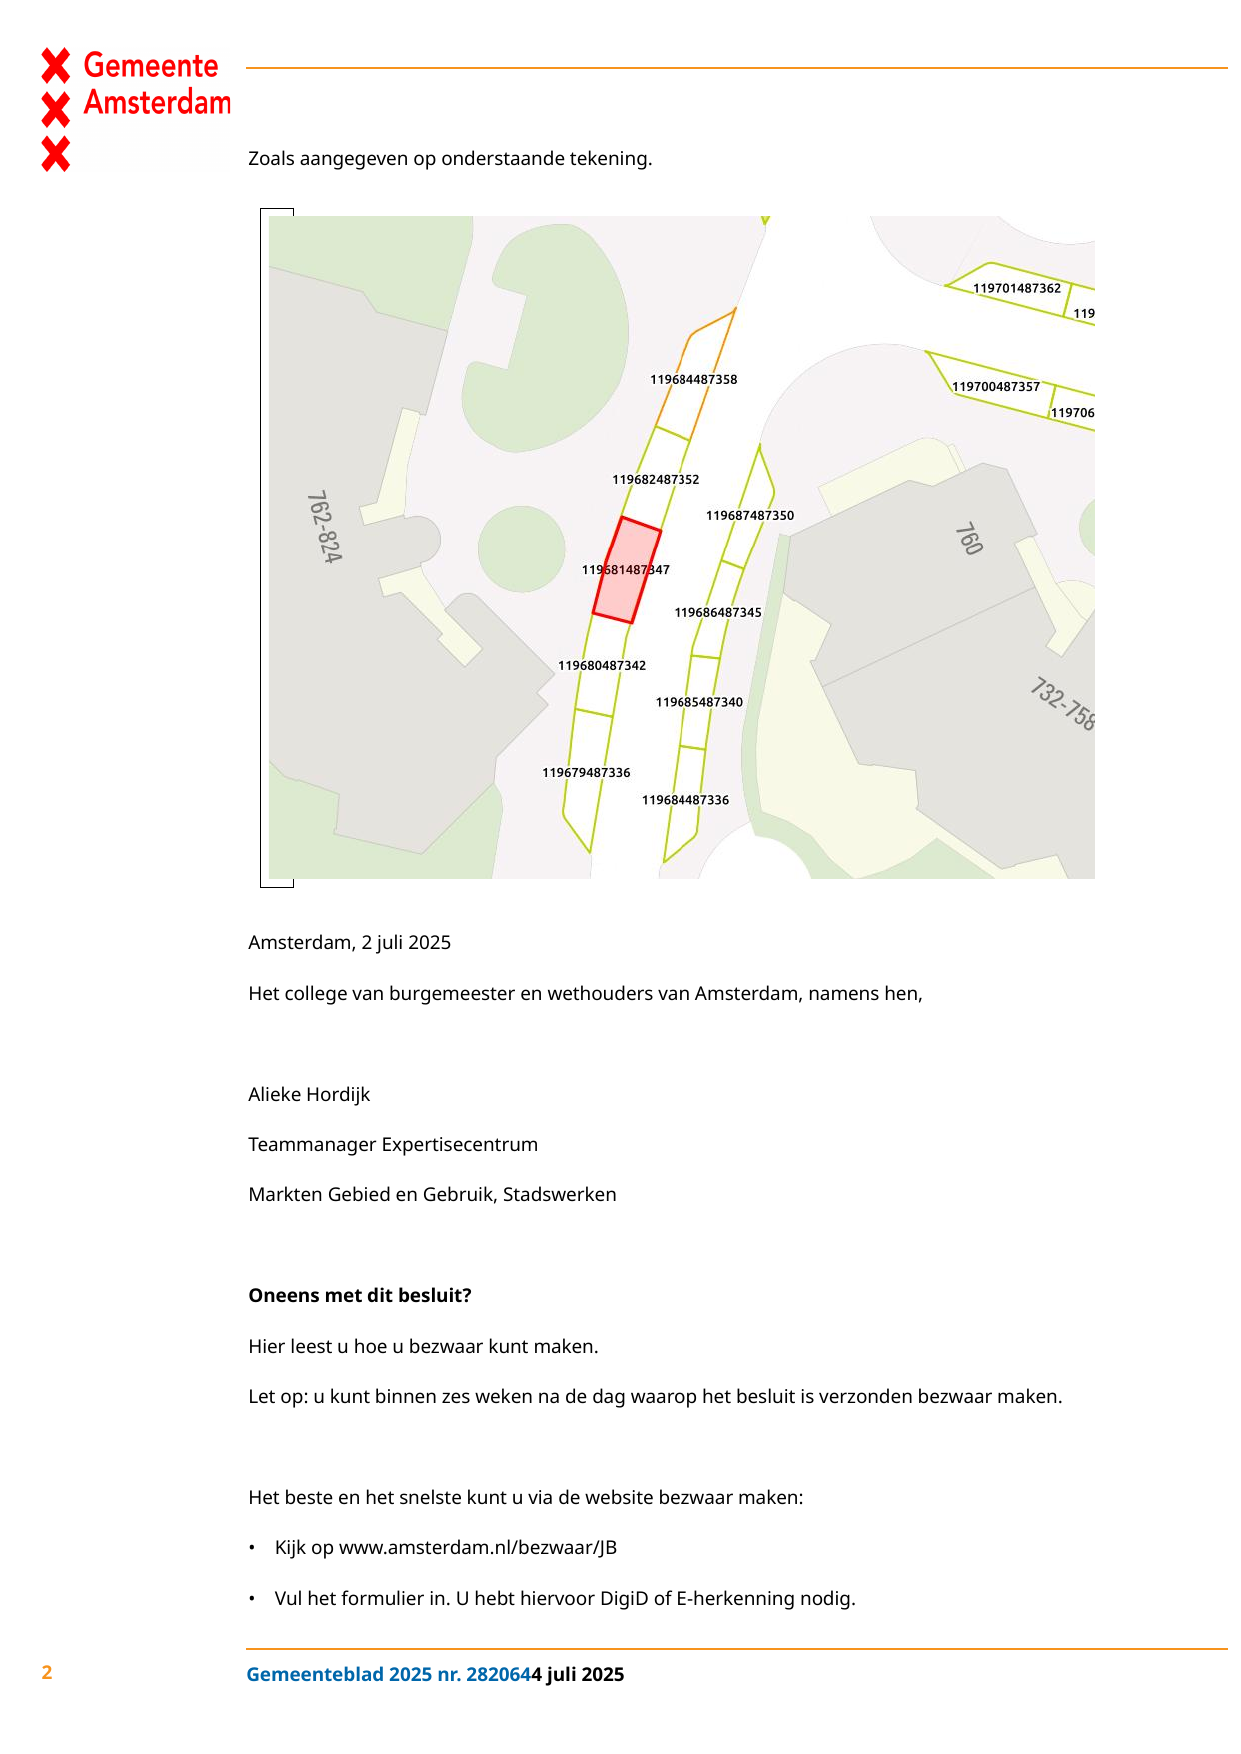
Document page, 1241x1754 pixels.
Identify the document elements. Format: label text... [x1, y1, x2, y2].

text Teammanager Expertisecentrum [248, 1131, 1152, 1157]
text Zoals aangegeven op onderstaande tekening. [248, 145, 1152, 171]
text • Kijk op www.amsterdam.nl/bezwaar/JB [248, 1534, 1152, 1560]
text Het college van burgemeester en wethouders van Amsterdam, namens hen, [248, 980, 1152, 1006]
picture [268, 216, 1095, 879]
text Amsterdam, 2 juli 2025 [248, 929, 1152, 955]
text • Vul het formulier in. U hebt hiervoor DigiD of E-herkenning nodig. [248, 1585, 1152, 1611]
text Markten Gebied en Gebruik, Stadswerken [248, 1182, 1152, 1207]
text Alieke Hordijk [248, 1081, 1152, 1107]
text Hier leest u hoe u bezwaar kunt maken. [248, 1333, 1152, 1359]
text Let op: u kunt binnen zes weken na de dag waarop het besluit is verzonden bezwaar maken. [248, 1383, 1152, 1409]
picture [41, 47, 231, 172]
text Oneens met dit besluit? [248, 1282, 1152, 1308]
text Het beste en het snelste kunt u via de website bezwaar maken: [248, 1484, 1152, 1510]
